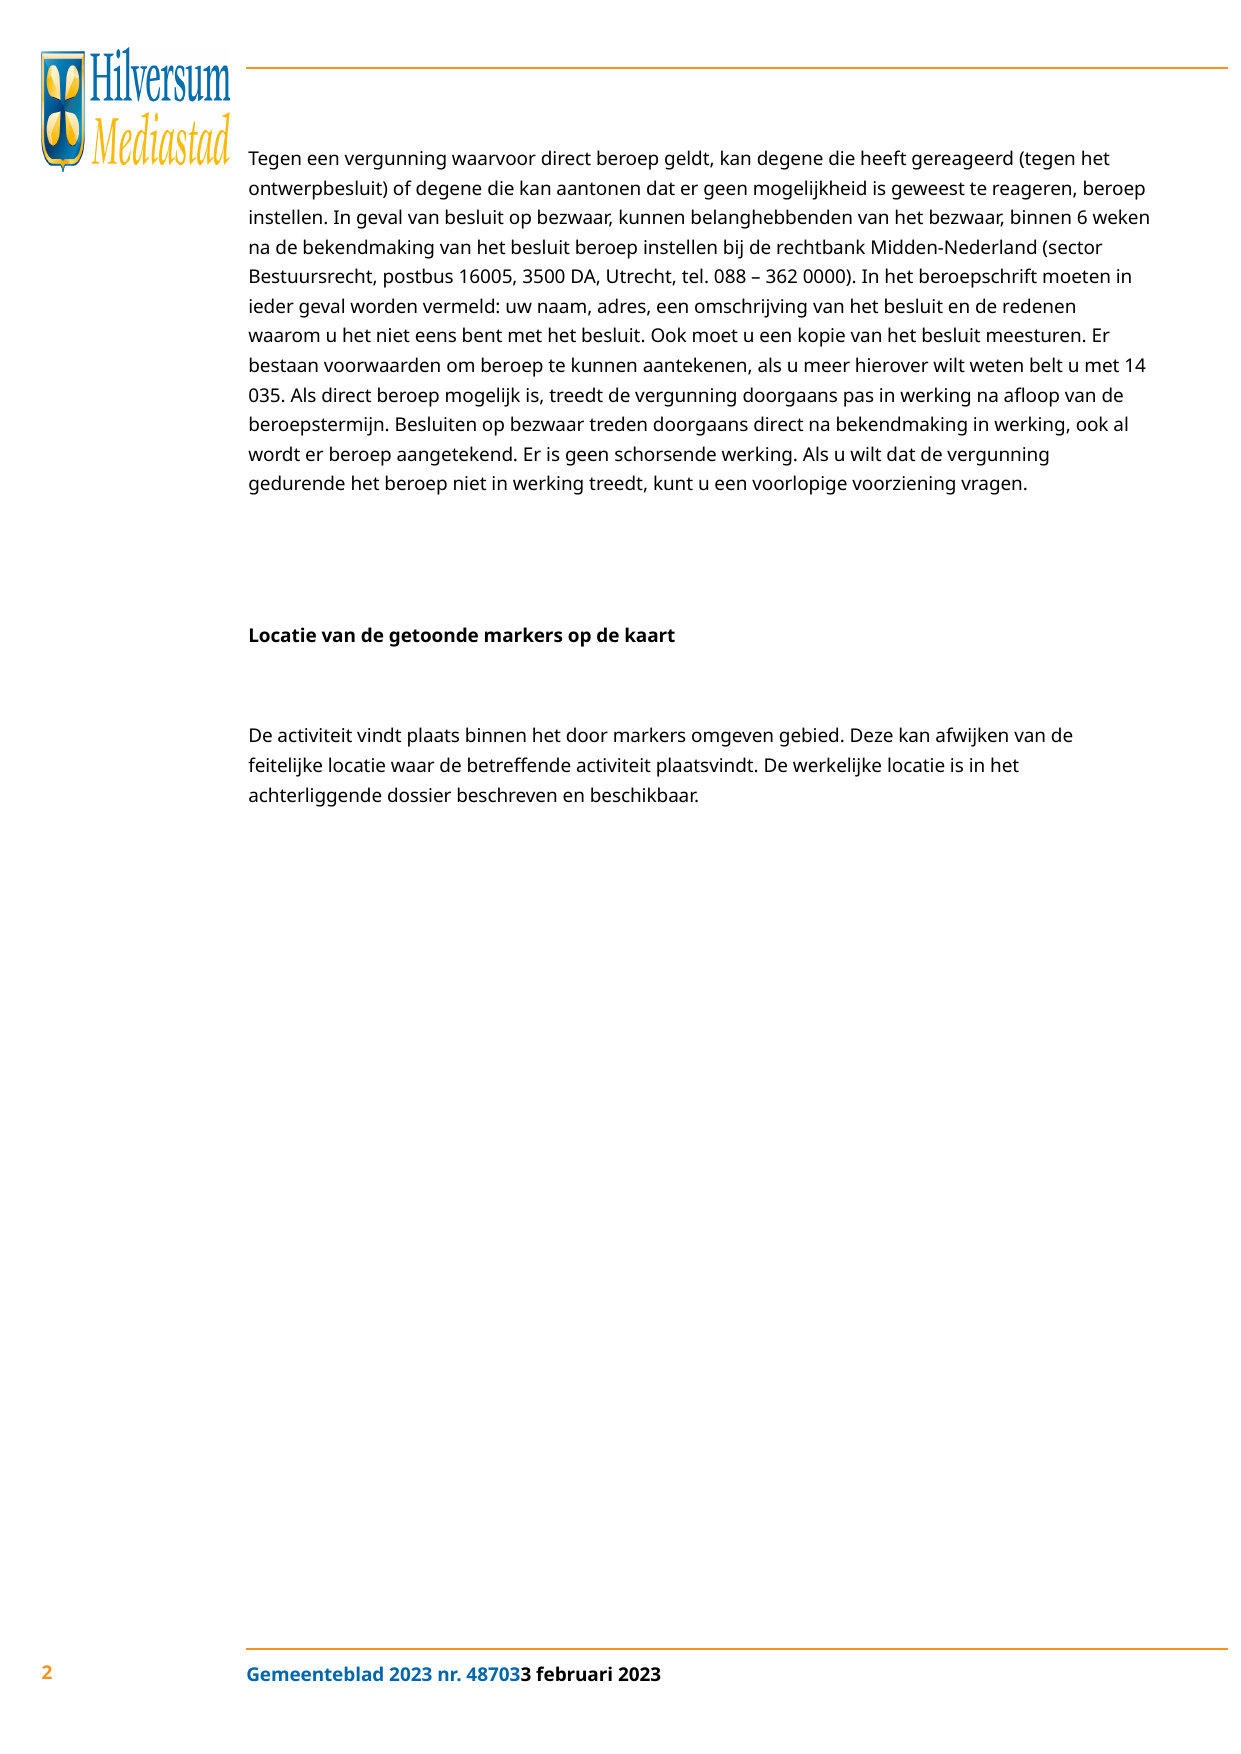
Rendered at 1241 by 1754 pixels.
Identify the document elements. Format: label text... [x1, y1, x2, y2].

picture [41, 47, 231, 172]
text Tegen een vergunning waarvoor direct beroep geldt, kan degene die heeft gereageerd (tegen het ontwerpbesluit) of degene die kan aantonen dat er geen mogelijkheid is geweest te reageren, beroep instellen. In geval van besluit op bezwaar, kunnen belanghebbenden van het bezwaar, binnen 6 weken na de bekendmaking van het besluit beroep instellen bij de rechtbank Midden-Nederland (sector Bestuursrecht, postbus 16005, 3500 DA, Utrecht, tel. 088 – 362 0000). In het beroepschrift moeten in ieder geval worden vermeld: uw naam, adres, een omschrijving van het besluit en de redenen waarom u het niet eens bent met het besluit. Ook moet u een kopie van het besluit meesturen. Er bestaan voorwaarden om beroep te kunnen aantekenen, als u meer hierover wilt weten belt u met 14 035. Als direct beroep mogelijk is, treedt de vergunning doorgaans pas in werking na afloop van de beroepstermijn. Besluiten op bezwaar treden doorgaans direct na bekendmaking in werking, ook al wordt er beroep aangetekend. Er is geen schorsende werking. Als u wilt dat de vergunning gedurende het beroep niet in werking treedt, kunt u een voorlopige voorziening vragen. [248, 145, 1152, 496]
text Locatie van de getoonde markers op de kaart [248, 622, 1152, 648]
text De activiteit vindt plaats binnen het door markers omgeven gebied. Deze kan afwijken van de feitelijke locatie waar de betreffende activiteit plaatsvindt. De werkelijke locatie is in het achterliggende dossier beschreven en beschikbaar. [248, 723, 1152, 808]
